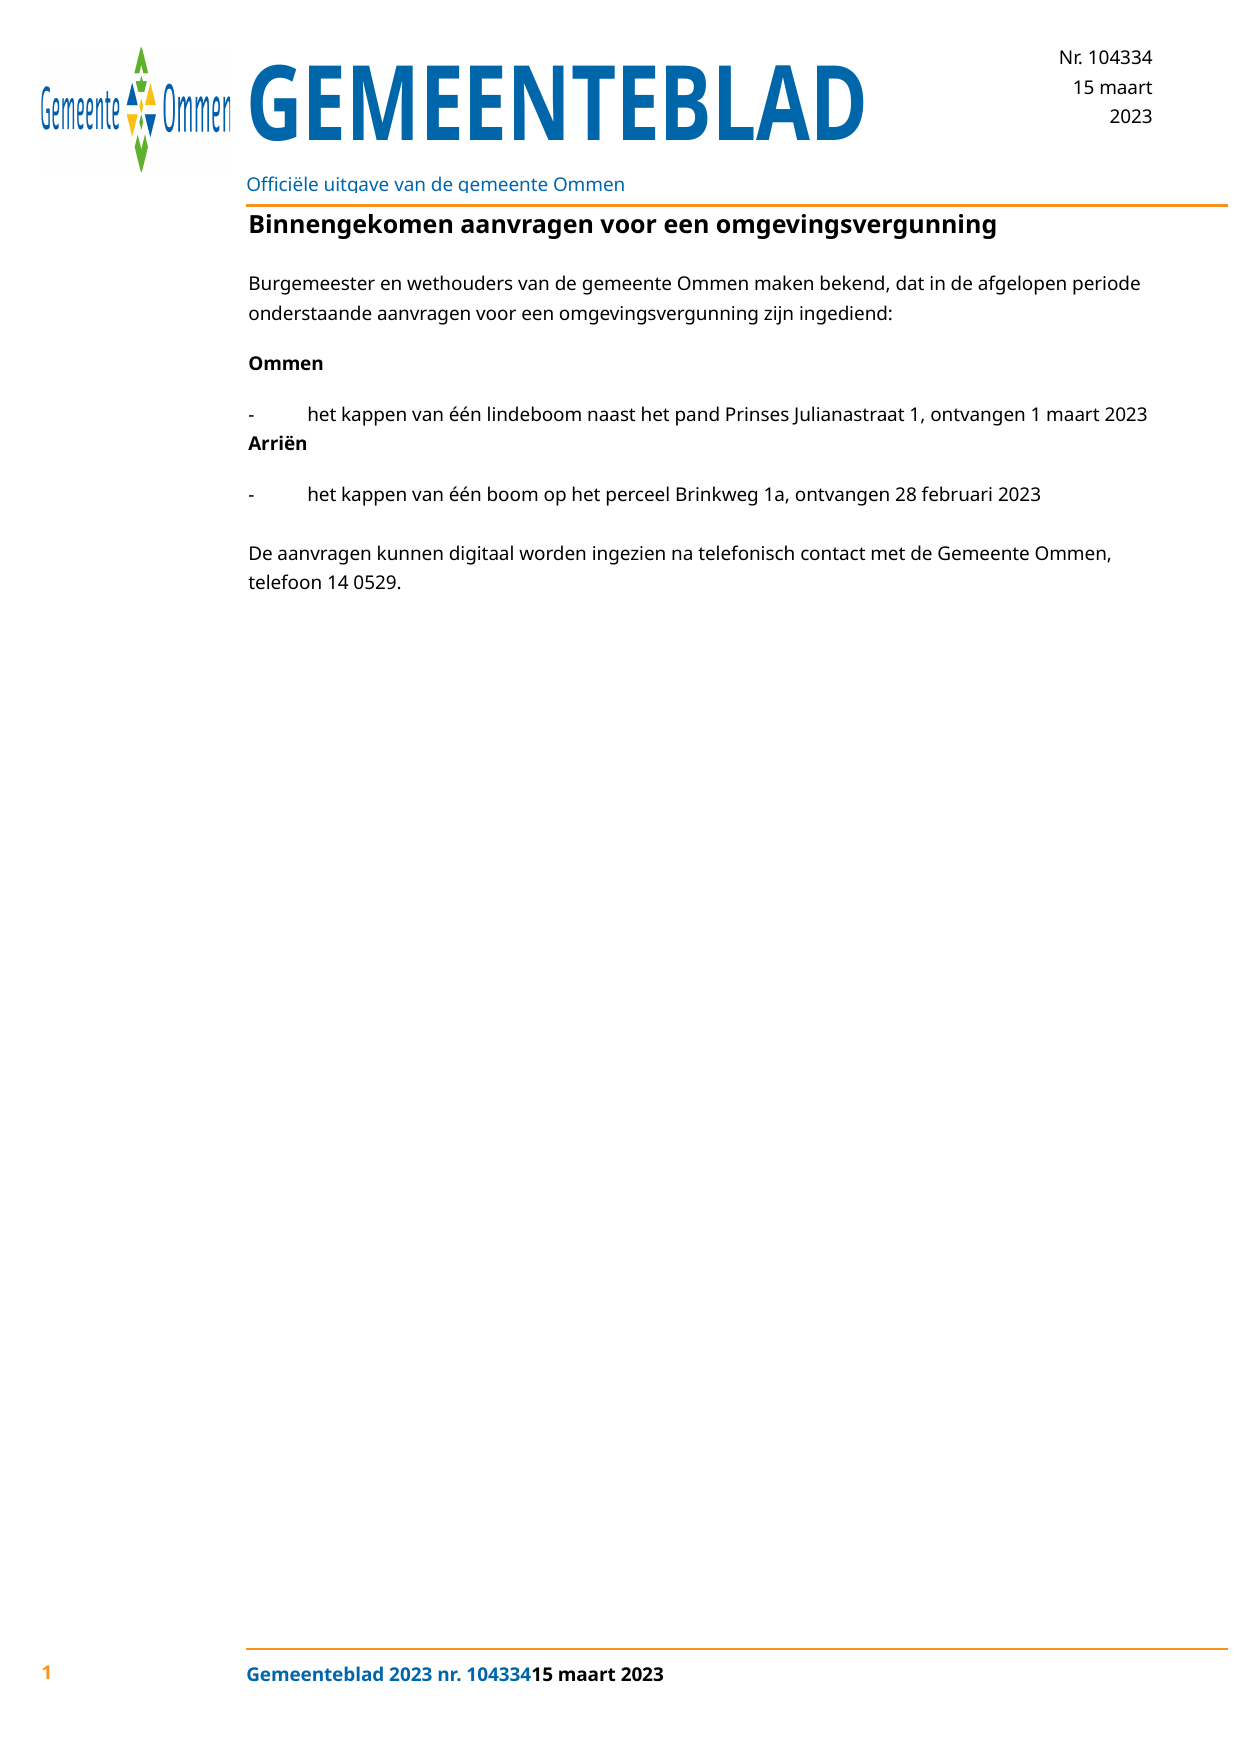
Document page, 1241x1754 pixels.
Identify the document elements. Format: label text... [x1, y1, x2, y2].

text Ommen [248, 350, 1152, 376]
text De aanvragen kunnen digitaal worden ingezien na telefonisch contact met de Gemeente Ommen, telefoon 14 0529. [248, 540, 1152, 595]
text Burgemeester en wethouders van de gemeente Ommen maken bekend, dat in de afgelopen periode onderstaande aanvragen voor een omgevingsvergunning zijn ingediend: [248, 270, 1152, 326]
picture [41, 47, 231, 172]
list het kappen van één lindeboom naast het pand Prinses Julianastraat 1, ontvangen 1 maart 2023 [248, 401, 1152, 426]
text Arriën [248, 430, 1152, 456]
list het kappen van één boom op het perceel Brinkweg 1a, ontvangen 28 februari 2023 [248, 481, 1152, 506]
text Binnengekomen aanvragen voor een omgevingsvergunning [248, 207, 1152, 241]
